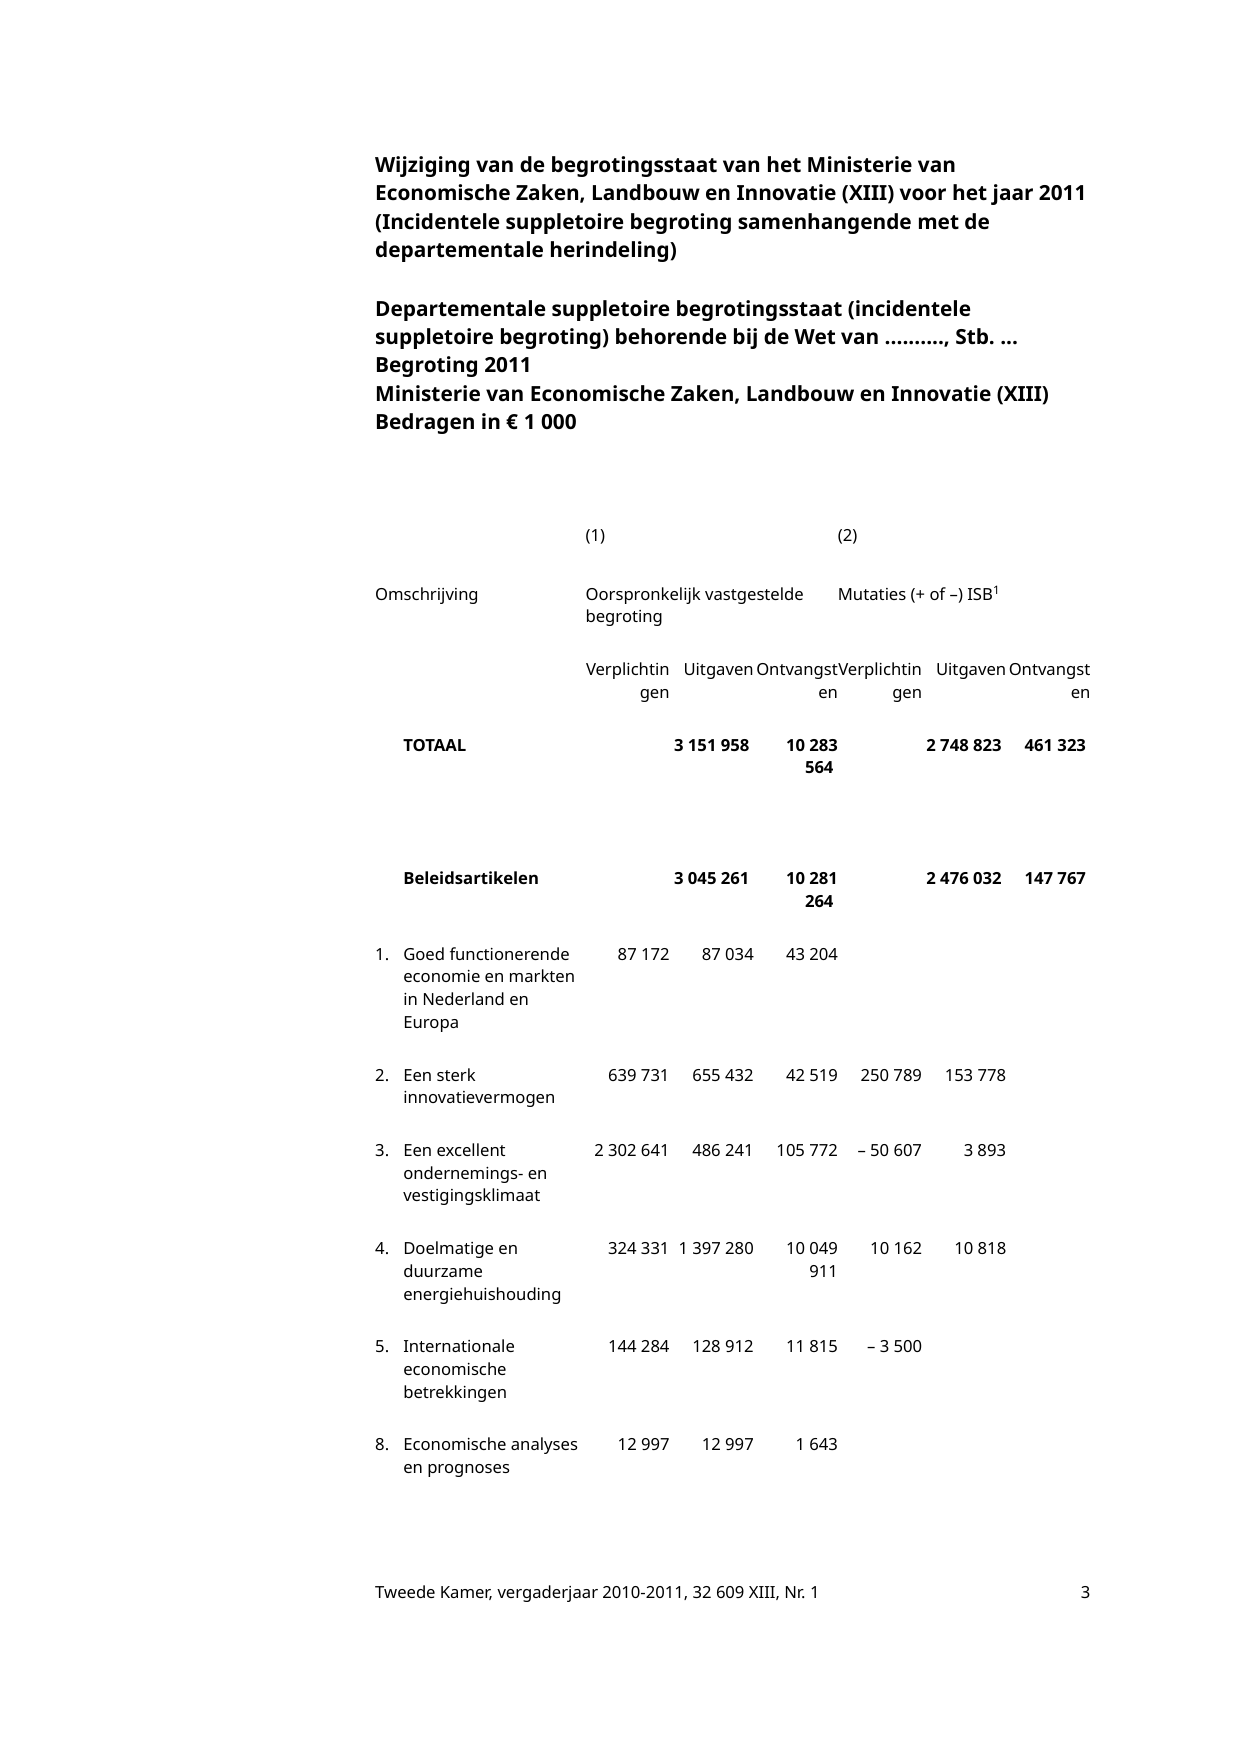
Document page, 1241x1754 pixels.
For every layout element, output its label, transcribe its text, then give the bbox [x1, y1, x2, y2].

text Departementale suppletoire begrotingsstaat (incidentele suppletoire begroting) behorende bij de Wet van .........., Stb. ... [375, 294, 1090, 351]
table_cell 8. [375, 1433, 403, 1508]
table_cell 10 283 564 [754, 733, 838, 808]
table_cell [1006, 1335, 1090, 1433]
table_cell [375, 733, 403, 808]
table_cell TOTAAL [403, 733, 585, 808]
table_cell 144 284 [585, 1335, 669, 1433]
table_cell 2 476 032 [922, 867, 1006, 942]
table_cell Economische analyses en prognoses [403, 1433, 585, 1508]
table_cell 12 997 [585, 1433, 669, 1508]
table_cell – 3 500 [838, 1335, 922, 1433]
table_cell 1. [375, 943, 403, 1063]
table_cell [922, 809, 1006, 867]
table_cell 3. [375, 1139, 403, 1237]
table_cell Internationale economische betrekkingen [403, 1335, 585, 1433]
table_cell 461 323 [1006, 733, 1090, 808]
table_cell [1006, 809, 1090, 867]
table_cell Oorspronkelijk vastgestelde begroting [585, 582, 838, 658]
table_cell [585, 733, 669, 808]
table_cell [375, 809, 403, 867]
table_cell [585, 867, 669, 942]
table_cell 324 331 [585, 1237, 669, 1335]
table_cell Uitgaven [669, 658, 753, 733]
table_cell 5. [375, 1335, 403, 1433]
table_cell 87 034 [669, 943, 753, 1063]
table_cell [922, 943, 1006, 1063]
table_cell 128 912 [669, 1335, 753, 1433]
table_header (1) [585, 524, 838, 582]
table_cell [922, 1335, 1006, 1433]
table_cell 486 241 [669, 1139, 753, 1237]
table_cell Een sterk innovatievermogen [403, 1063, 585, 1139]
text Wijziging van de begrotingsstaat van het Ministerie van Economische Zaken, Landbouw en Innovatie (XIII) voor het jaar 2011 (Incidentele suppletoire begroting samenhangende met de departementale herindeling) [375, 150, 1090, 264]
table_cell Doelmatige en duurzame energiehuishouding [403, 1237, 585, 1335]
table_cell [1006, 1063, 1090, 1139]
table_cell [838, 867, 922, 942]
table_header (2) [838, 524, 1090, 582]
table_cell 1 643 [754, 1433, 838, 1508]
table_cell [1006, 943, 1090, 1063]
table_cell [1006, 1139, 1090, 1237]
table_cell 10 281 264 [754, 867, 838, 942]
table_cell 10 162 [838, 1237, 922, 1335]
table_cell 87 172 [585, 943, 669, 1063]
table_cell [922, 1433, 1006, 1508]
table_cell [1006, 1433, 1090, 1508]
table_cell Uitgaven [922, 658, 1006, 733]
table_cell 2 302 641 [585, 1139, 669, 1237]
table_cell – 50 607 [838, 1139, 922, 1237]
table_cell 43 204 [754, 943, 838, 1063]
table_cell 42 519 [754, 1063, 838, 1139]
table_cell [375, 658, 585, 733]
table_cell [838, 733, 922, 808]
table_cell [838, 1433, 922, 1508]
table_cell 12 997 [669, 1433, 753, 1508]
table_cell [585, 809, 669, 867]
table_cell [669, 809, 753, 867]
table_cell Mutaties (+ of –) ISB1 [838, 582, 1090, 658]
table_cell 10 818 [922, 1237, 1006, 1335]
table_cell 655 432 [669, 1063, 753, 1139]
table_cell Een excellent ondernemings- en vestigingsklimaat [403, 1139, 585, 1237]
table_cell Omschrijving [375, 582, 585, 658]
table_cell Goed functionerende economie en markten in Nederland en Europa [403, 943, 585, 1063]
table_cell [1006, 1237, 1090, 1335]
table_cell Verplichtingen [585, 658, 669, 733]
table_header [375, 524, 585, 582]
table_cell 153 778 [922, 1063, 1006, 1139]
table_cell 2. [375, 1063, 403, 1139]
text Ministerie van Economische Zaken, Landbouw en Innovatie (XIII) [375, 379, 1090, 407]
table_cell [838, 809, 922, 867]
table_cell 3 045 261 [669, 867, 753, 942]
table_cell 1 397 280 [669, 1237, 753, 1335]
table_cell 10 049 911 [754, 1237, 838, 1335]
table_cell Verplichtingen [838, 658, 922, 733]
table_cell 2 748 823 [922, 733, 1006, 808]
text Begroting 2011 [375, 351, 1090, 379]
table_cell Beleidsartikelen [403, 867, 585, 942]
text Bedragen in € 1 000 [375, 407, 1090, 436]
table_cell 3 893 [922, 1139, 1006, 1237]
table_cell 3 151 958 [669, 733, 753, 808]
table_cell [403, 809, 585, 867]
table_cell 11 815 [754, 1335, 838, 1433]
table_cell 639 731 [585, 1063, 669, 1139]
table_cell 147 767 [1006, 867, 1090, 942]
table_cell [375, 867, 403, 942]
table_cell Ontvangsten [754, 658, 838, 733]
table_cell 4. [375, 1237, 403, 1335]
table_cell 105 772 [754, 1139, 838, 1237]
table_cell [754, 809, 838, 867]
table_cell [838, 943, 922, 1063]
table_cell 250 789 [838, 1063, 922, 1139]
table_cell Ontvangsten [1006, 658, 1090, 733]
